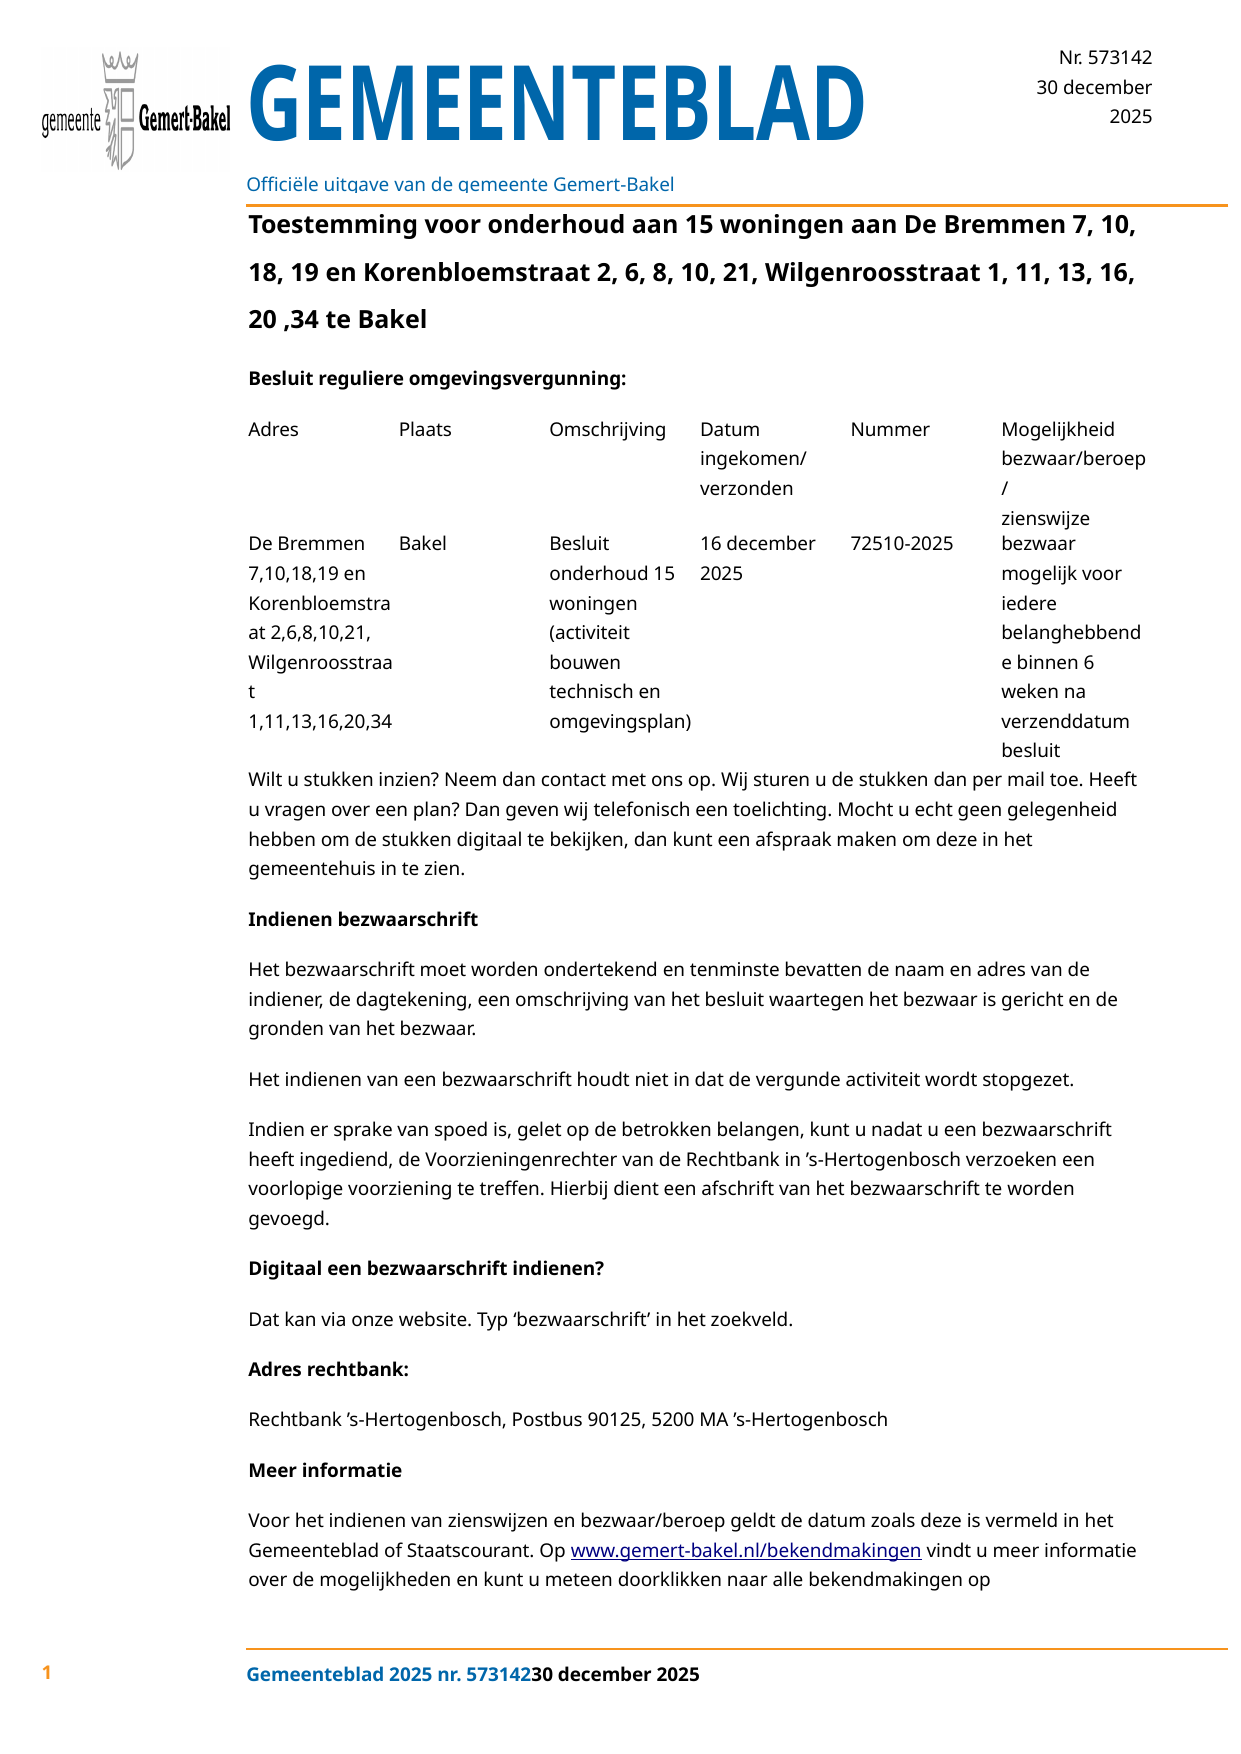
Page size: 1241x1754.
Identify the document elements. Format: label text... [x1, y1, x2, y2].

table_header Nummer [850, 416, 1001, 531]
picture [41, 47, 231, 172]
table_header Mogelijkheid bezwaar/beroep/ zienswijze [1001, 416, 1152, 531]
text Digitaal een bezwaarschrift indienen? [248, 1255, 1152, 1281]
text Het bezwaarschrift moet worden ondertekend en tenminste bevatten de naam en adres van de indiener, de dagtekening, een omschrijving van het besluit waartegen het bezwaar is gericht en de gronden van het bezwaar. [248, 956, 1152, 1041]
table_header Datum ingekomen/ verzonden [700, 416, 850, 531]
text Adres rechtbank: [248, 1356, 1152, 1382]
text Het indienen van een bezwaarschrift houdt niet in dat de vergunde activiteit wordt stopgezet. [248, 1066, 1152, 1091]
table_cell Bakel [399, 531, 549, 763]
text Toestemming voor onderhoud aan 15 woningen aan De Bremmen 7, 10, 18, 19 en Korenbloemstraat 2, 6, 8, 10, 21, Wilgenroosstraat 1, 11, 13, 16, 20 ,34 te Bakel [248, 207, 1152, 336]
table_cell Besluit onderhoud 15 woningen (activiteit bouwen technisch en omgevingsplan) [549, 531, 700, 763]
text Rechtbank ’s-Hertogenbosch, Postbus 90125, 5200 MA ’s-Hertogenbosch [248, 1407, 1152, 1432]
table_cell 16 december 2025 [700, 531, 850, 763]
table_header Omschrijving [549, 416, 700, 531]
text Wilt u stukken inzien? Neem dan contact met ons op. Wij sturen u de stukken dan per mail toe. Heeft u vragen over een plan? Dan geven wij telefonisch een toelichting. Mocht u echt geen gelegenheid hebben om de stukken digitaal te bekijken, dan kunt een afspraak maken om deze in het gemeentehuis in te zien. [248, 767, 1152, 881]
table_cell bezwaar mogelijk voor iedere belanghebbende binnen 6 weken na verzenddatum besluit [1001, 531, 1152, 763]
table_header Adres [248, 416, 398, 531]
text Meer informatie [248, 1457, 1152, 1483]
text Voor het indienen van zienswijzen en bezwaar/beroep geldt de datum zoals deze is vermeld in het Gemeenteblad of Staatscourant. Op www.gemert-bakel.nl/bekendmakingen vindt u meer informatie over de mogelijkheden en kunt u meteen doorklikken naar alle bekendmakingen op [248, 1507, 1152, 1592]
text Besluit reguliere omgevingsvergunning: [248, 366, 1152, 391]
text Dat kan via onze website. Typ ‘bezwaarschrift’ in het zoekveld. [248, 1306, 1152, 1331]
table_cell 72510-2025 [850, 531, 1001, 763]
text Indienen bezwaarschrift [248, 906, 1152, 931]
text Indien er sprake van spoed is, gelet op de betrokken belangen, kunt u nadat u een bezwaarschrift heeft ingediend, de Voorzieningenrechter van de Rechtbank in ’s-Hertogenbosch verzoeken een voorlopige voorziening te treffen. Hierbij dient een afschrift van het bezwaarschrift te worden gevoegd. [248, 1116, 1152, 1231]
table_header Plaats [399, 416, 549, 531]
table_cell De Bremmen 7,10,18,19 en Korenbloemstraat 2,6,8,10,21, Wilgenroosstraat 1,11,13,16,20,34 [248, 531, 398, 763]
